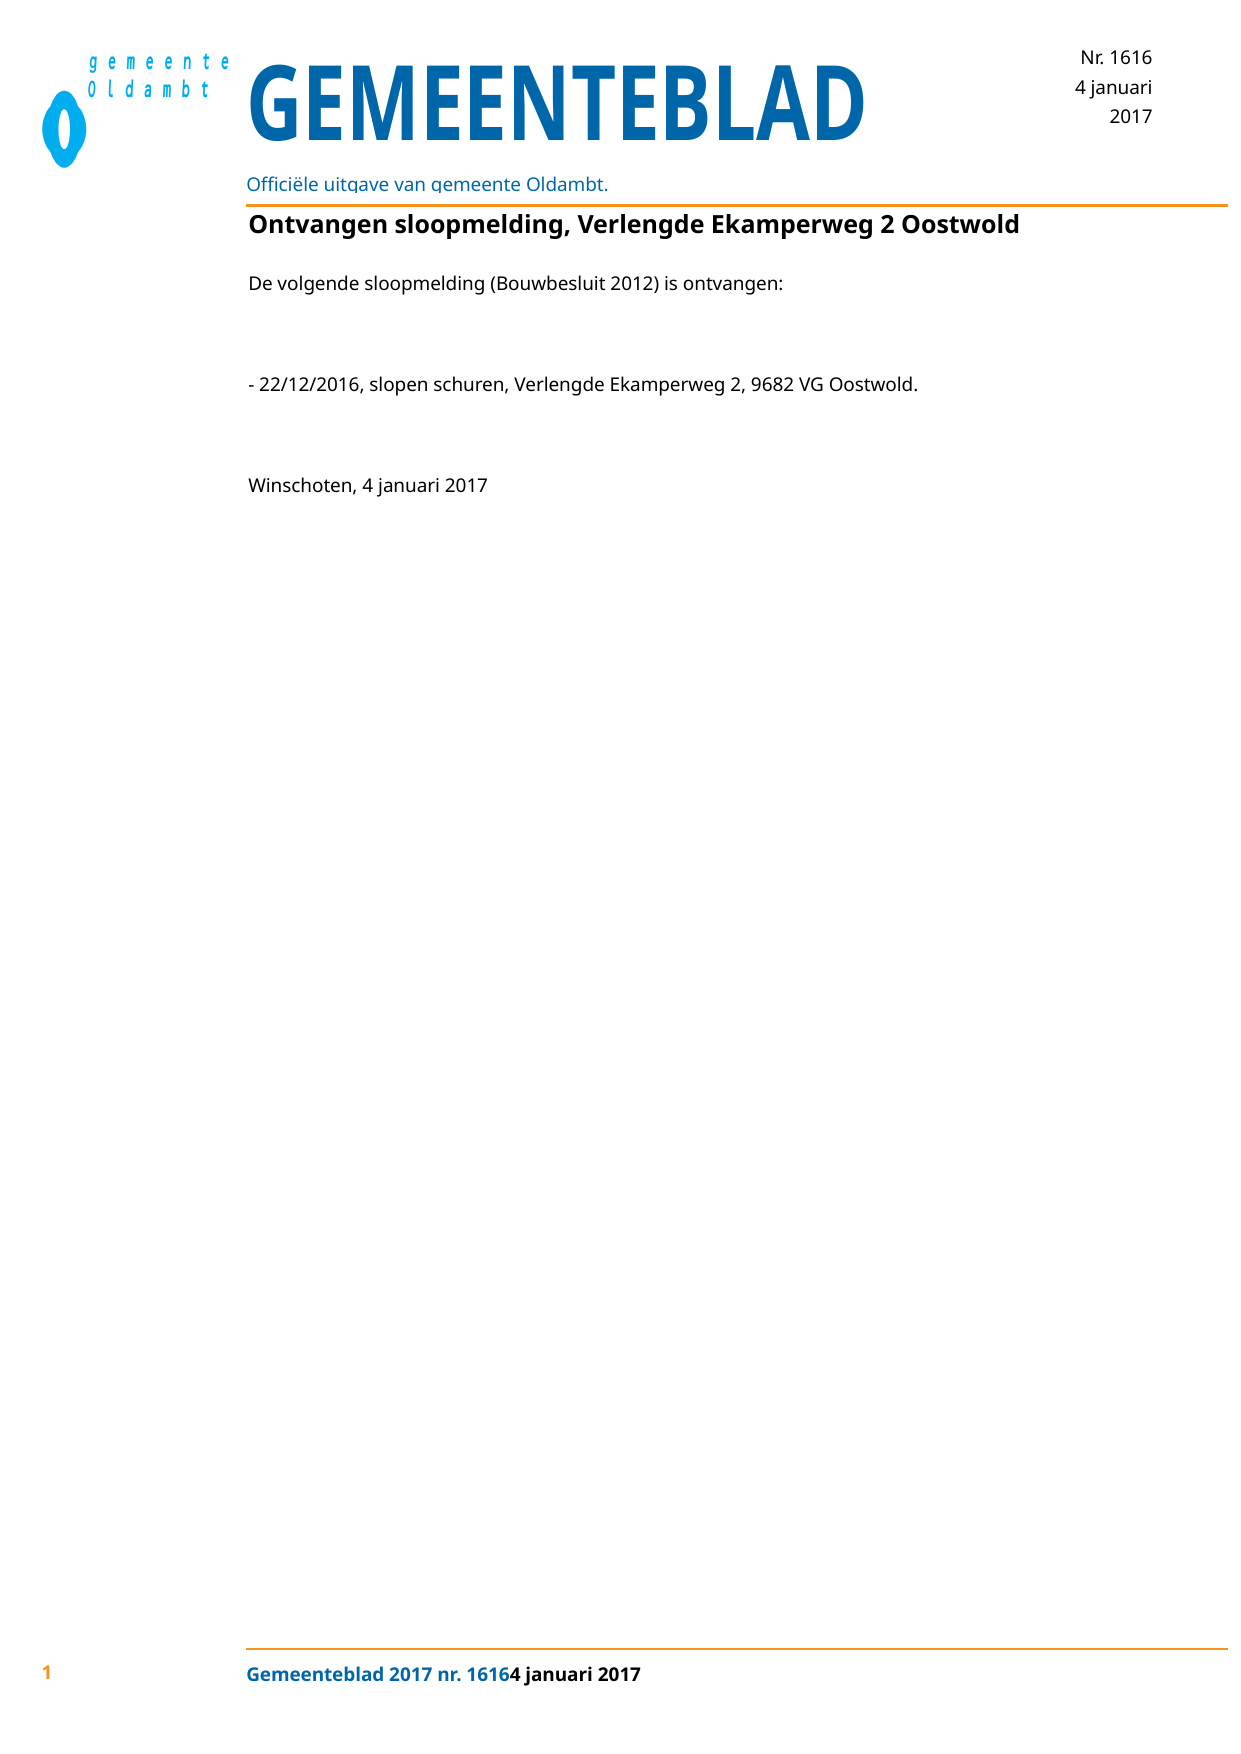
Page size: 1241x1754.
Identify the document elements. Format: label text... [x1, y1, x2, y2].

picture [41, 47, 231, 172]
text - 22/12/2016, slopen schuren, Verlengde Ekamperweg 2, 9682 VG Oostwold. [248, 371, 1152, 397]
text Winschoten, 4 januari 2017 [248, 472, 1152, 498]
text Ontvangen sloopmelding, Verlengde Ekamperweg 2 Oostwold [248, 207, 1152, 241]
text De volgende sloopmelding (Bouwbesluit 2012) is ontvangen: [248, 270, 1152, 296]
